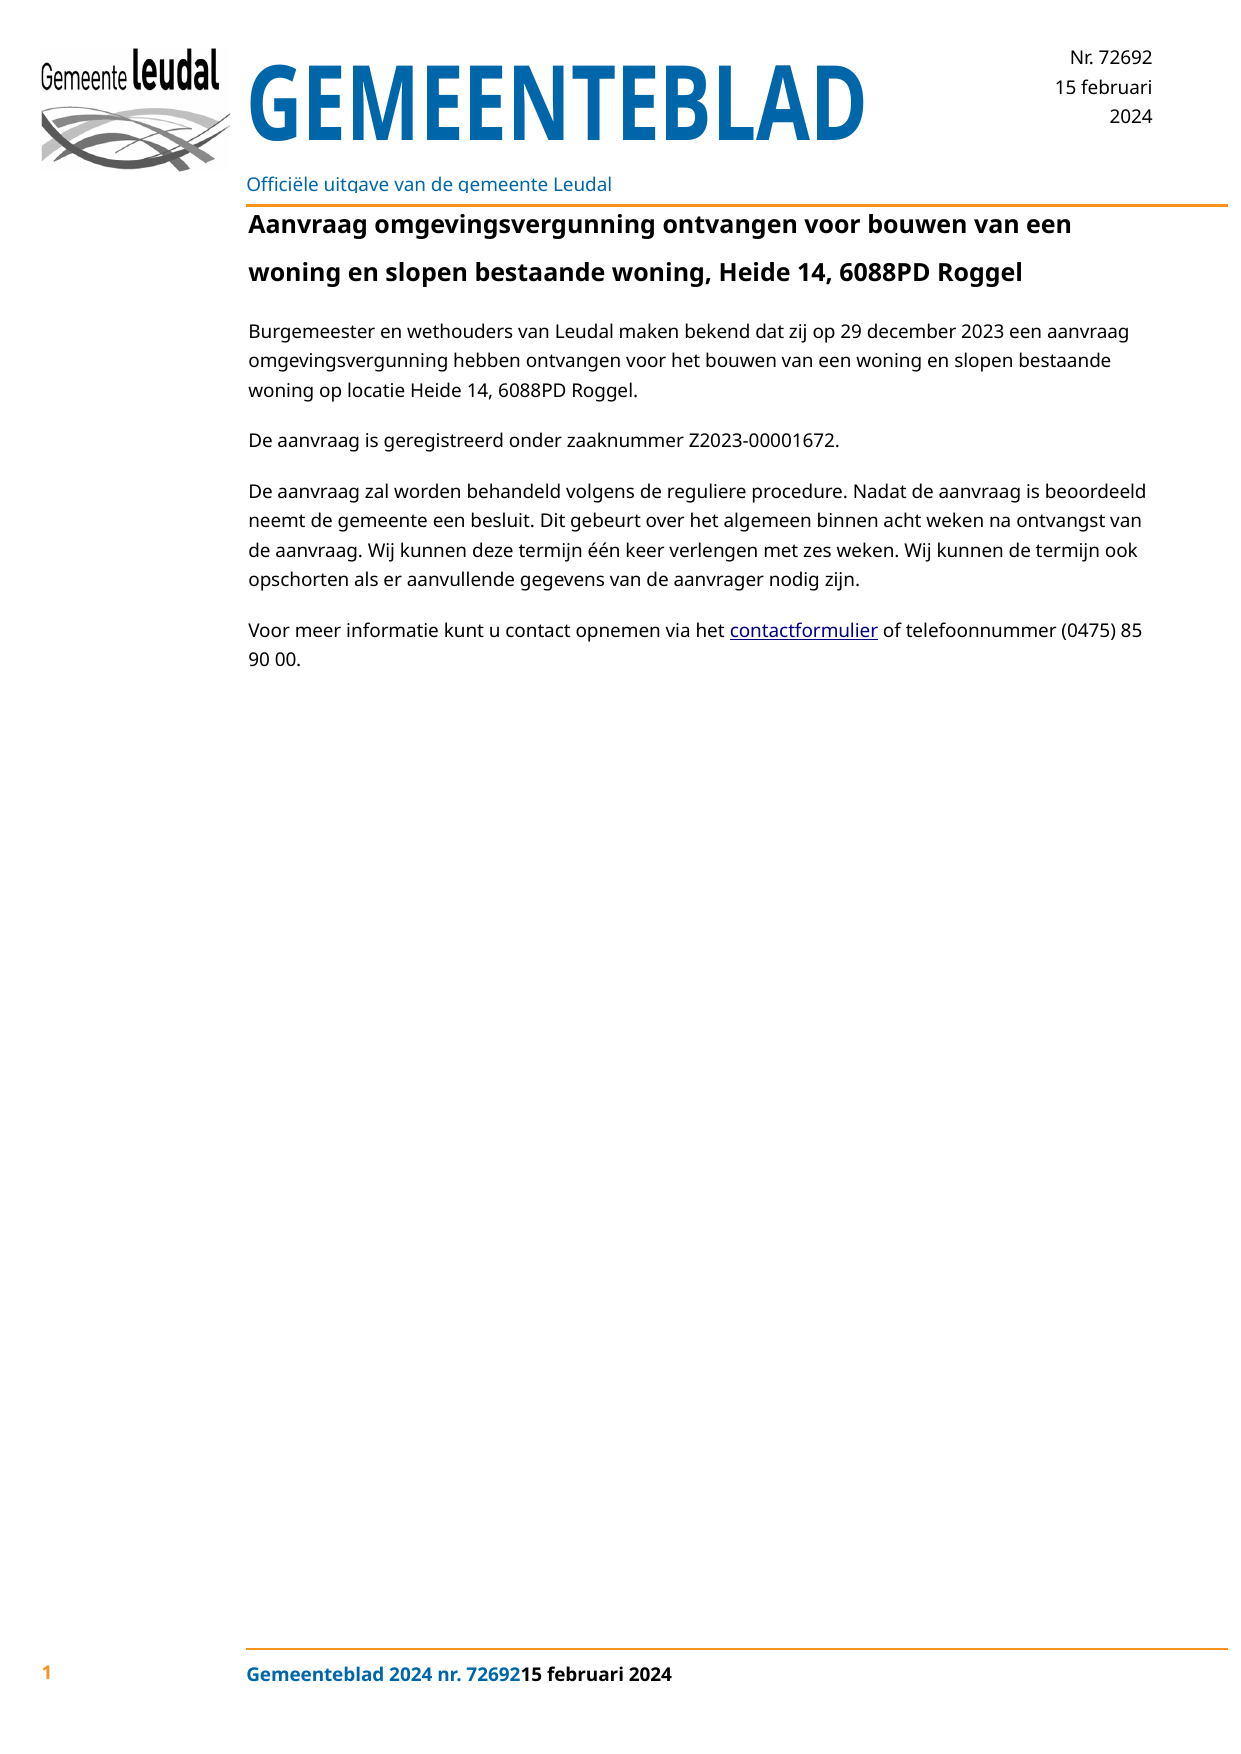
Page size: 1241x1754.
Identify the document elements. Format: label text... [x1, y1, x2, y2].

text Voor meer informatie kunt u contact opnemen via het contactformulier of telefoonnummer (0475) 85 90 00. [248, 617, 1152, 672]
text De aanvraag zal worden behandeld volgens de reguliere procedure. Nadat de aanvraag is beoordeeld neemt de gemeente een besluit. Dit gebeurt over het algemeen binnen acht weken na ontvangst van de aanvraag. Wij kunnen deze termijn één keer verlengen met zes weken. Wij kunnen de termijn ook opschorten als er aanvullende gegevens van de aanvrager nodig zijn. [248, 478, 1152, 592]
text Burgemeester en wethouders van Leudal maken bekend dat zij op 29 december 2023 een aanvraag omgevingsvergunning hebben ontvangen voor het bouwen van een woning en slopen bestaande woning op locatie Heide 14, 6088PD Roggel. [248, 318, 1152, 403]
picture [41, 47, 231, 172]
text De aanvraag is geregistreerd onder zaaknummer Z2023-00001672. [248, 427, 1152, 453]
text Aanvraag omgevingsvergunning ontvangen voor bouwen van een woning en slopen bestaande woning, Heide 14, 6088PD Roggel [248, 207, 1152, 288]
